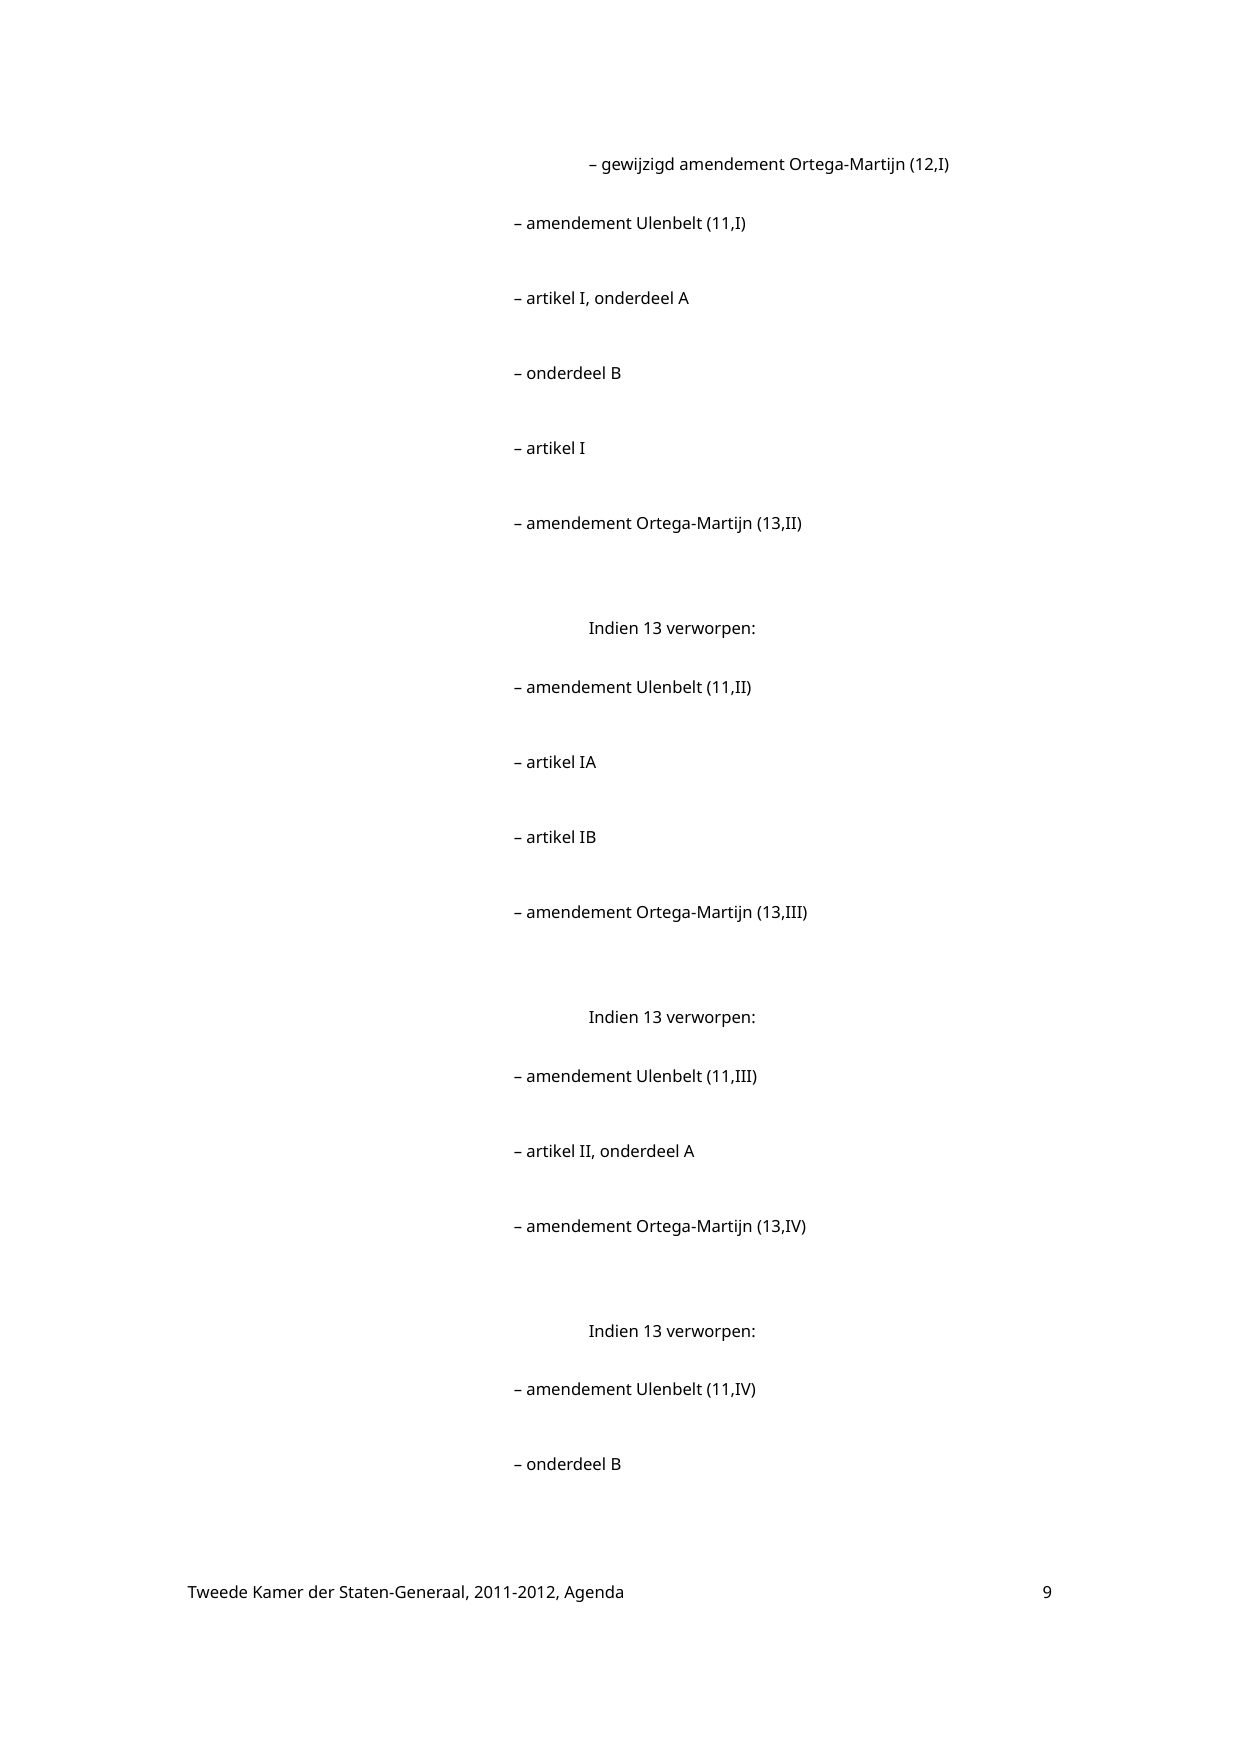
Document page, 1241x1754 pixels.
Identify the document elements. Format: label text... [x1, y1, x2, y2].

table_cell [490, 584, 510, 672]
table_cell [188, 898, 490, 972]
table_cell [490, 823, 510, 897]
table_cell [490, 1286, 510, 1375]
table_cell [490, 673, 510, 747]
table_cell [490, 973, 510, 1061]
table_cell – artikel II, onderdeel A [510, 1136, 1053, 1211]
table_cell [490, 1375, 510, 1450]
table_cell [188, 434, 490, 509]
table_cell [188, 1136, 490, 1211]
table_cell [490, 1450, 510, 1525]
table_cell [490, 748, 510, 822]
table_cell – amendement Ulenbelt (11,IV) [510, 1375, 1053, 1450]
table_cell [490, 359, 510, 434]
table_cell – amendement Ulenbelt (11,II) [510, 673, 1053, 747]
table_cell – onderdeel B [510, 1450, 1053, 1525]
table_cell – amendement Ulenbelt (11,III) [510, 1061, 1053, 1136]
table_cell – gewijzigd amendement Ortega-Martijn (12,I) [510, 150, 1053, 209]
table_cell [188, 1450, 490, 1525]
table_cell [188, 209, 490, 284]
table_cell [188, 150, 490, 209]
table_cell – amendement Ortega-Martijn (13,IV) [510, 1211, 1053, 1286]
table_cell Indien 13 verworpen: [510, 1286, 1053, 1375]
table_cell [188, 1211, 490, 1286]
table_cell [188, 284, 490, 359]
table_cell [188, 1375, 490, 1450]
table_cell [490, 1211, 510, 1286]
table_cell [490, 150, 510, 209]
table_cell [490, 898, 510, 972]
table_cell – onderdeel B [510, 359, 1053, 434]
table_cell – artikel I [510, 434, 1053, 509]
table_cell – amendement Ulenbelt (11,I) [510, 209, 1053, 284]
table_cell Indien 13 verworpen: [510, 973, 1053, 1061]
table_cell – amendement Ortega-Martijn (13,II) [510, 509, 1053, 584]
table_cell [490, 434, 510, 509]
table_cell [490, 509, 510, 584]
table_cell – artikel IA [510, 748, 1053, 822]
table_cell [188, 359, 490, 434]
table_cell [188, 748, 490, 822]
table_cell [188, 1286, 490, 1375]
table_cell Indien 13 verworpen: [510, 584, 1053, 672]
table_cell – amendement Ortega-Martijn (13,III) [510, 898, 1053, 972]
table_cell [188, 973, 490, 1061]
table_cell [188, 584, 490, 672]
table_cell [490, 1061, 510, 1136]
table_cell [188, 1061, 490, 1136]
table_cell [188, 823, 490, 897]
table_cell [490, 284, 510, 359]
table_cell – artikel IB [510, 823, 1053, 897]
table_cell [188, 673, 490, 747]
table_cell [490, 209, 510, 284]
table_cell [188, 509, 490, 584]
table_cell – artikel I, onderdeel A [510, 284, 1053, 359]
table_cell [490, 1136, 510, 1211]
